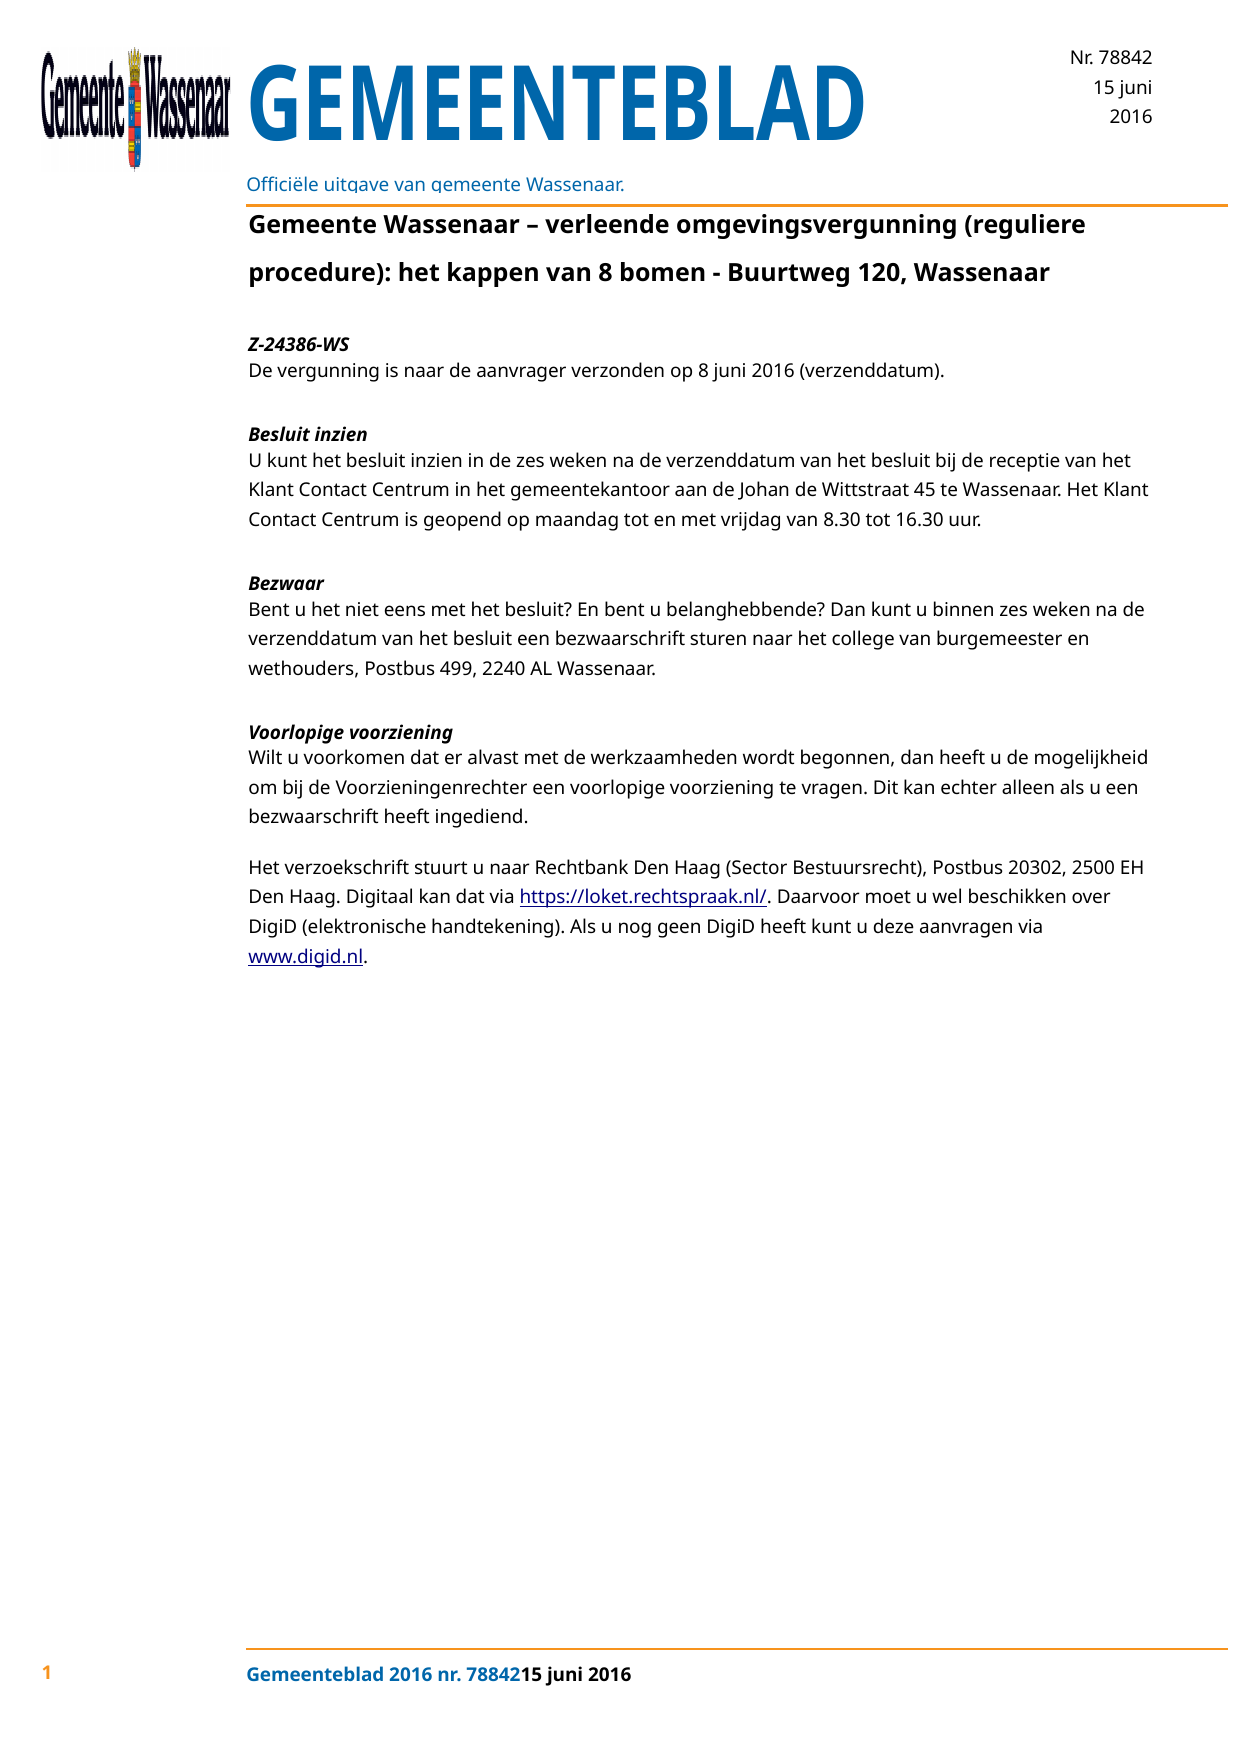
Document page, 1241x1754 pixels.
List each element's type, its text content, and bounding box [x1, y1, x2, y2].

text Bent u het niet eens met het besluit? En bent u belanghebbende? Dan kunt u binnen zes weken na de verzenddatum van het besluit een bezwaarschrift sturen naar het college van burgemeester en wethouders, Postbus 499, 2240 AL Wassenaar. [248, 596, 1152, 681]
text Gemeente Wassenaar – verleende omgevingsvergunning (reguliere procedure): het kappen van 8 bomen - Buurtweg 120, Wassenaar [248, 207, 1152, 288]
text Besluit inzien [248, 421, 1152, 447]
text U kunt het besluit inzien in de zes weken na de verzenddatum van het besluit bij de receptie van het Klant Contact Centrum in het gemeentekantoor aan de Johan de Wittstraat 45 te Wassenaar. Het Klant Contact Centrum is geopend op maandag tot en met vrijdag van 8.30 tot 16.30 uur. [248, 447, 1152, 532]
text Bezwaar [248, 570, 1152, 596]
picture [41, 47, 231, 172]
text Voorlopige voorziening [248, 719, 1152, 744]
text De vergunning is naar de aanvrager verzonden op 8 juni 2016 (verzenddatum). [248, 357, 1152, 383]
text Wilt u voorkomen dat er alvast met de werkzaamheden wordt begonnen, dan heeft u de mogelijkheid om bij de Voorzieningenrechter een voorlopige voorziening te vragen. Dit kan echter alleen als u een bezwaarschrift heeft ingediend. [248, 744, 1152, 829]
text Het verzoekschrift stuurt u naar Rechtbank Den Haag (Sector Bestuursrecht), Postbus 20302, 2500 EH Den Haag. Digitaal kan dat via https://loket.rechtspraak.nl/. Daarvoor moet u wel beschikken over DigiD (elektronische handtekening). Als u nog geen DigiD heeft kunt u deze aanvragen via www.digid.nl. [248, 854, 1152, 969]
text Z-24386-WS [248, 331, 1152, 357]
